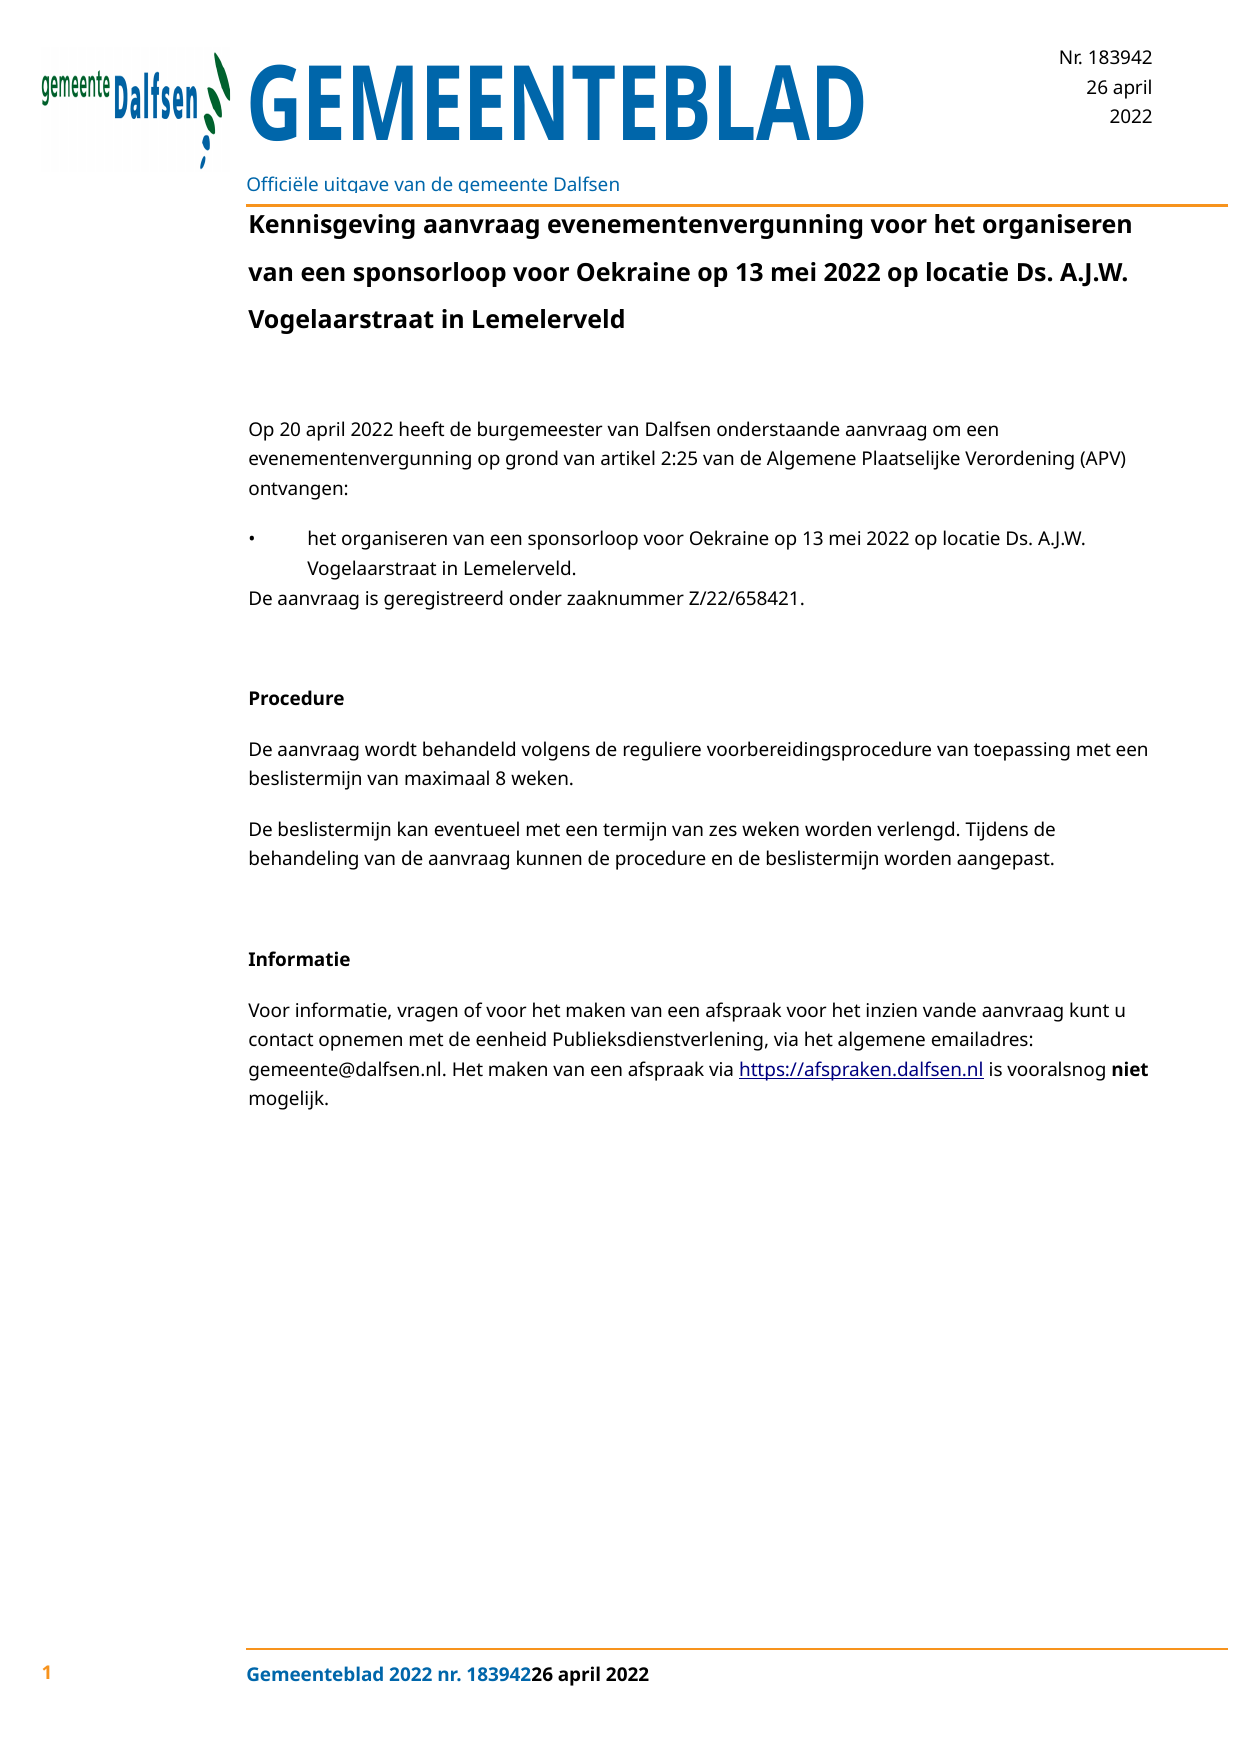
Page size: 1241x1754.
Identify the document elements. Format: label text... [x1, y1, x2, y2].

text Procedure [248, 686, 1152, 711]
text Voor informatie, vragen of voor het maken van een afspraak voor het inzien vande aanvraag kunt u contact opnemen met de eenheid Publieksdienstverlening, via het algemene emailadres: gemeente@dalfsen.nl. Het maken van een afspraak via https://afspraken.dalfsen.nl is vooralsnog niet mogelijk. [248, 997, 1152, 1111]
text Op 20 april 2022 heeft de burgemeester van Dalfsen onderstaande aanvraag om een evenementenvergunning op grond van artikel 2:25 van de Algemene Plaatselijke Verordening (APV) ontvangen: [248, 416, 1152, 501]
text Informatie [248, 946, 1152, 972]
list het organiseren van een sponsorloop voor Oekraine op 13 mei 2022 op locatie Ds. A.J.W. Vogelaarstraat in Lemelerveld. [248, 526, 1152, 581]
text De aanvraag wordt behandeld volgens de reguliere voorbereidingsprocedure van toepassing met een beslistermijn van maximaal 8 weken. [248, 736, 1152, 791]
text De aanvraag is geregistreerd onder zaaknummer Z/22/658421. [248, 585, 1152, 610]
picture [41, 47, 231, 172]
text De beslistermijn kan eventueel met een termijn van zes weken worden verlengd. Tijdens de behandeling van de aanvraag kunnen de procedure en de beslistermijn worden aangepast. [248, 816, 1152, 871]
text Kennisgeving aanvraag evenementenvergunning voor het organiseren van een sponsorloop voor Oekraine op 13 mei 2022 op locatie Ds. A.J.W. Vogelaarstraat in Lemelerveld [248, 207, 1152, 336]
